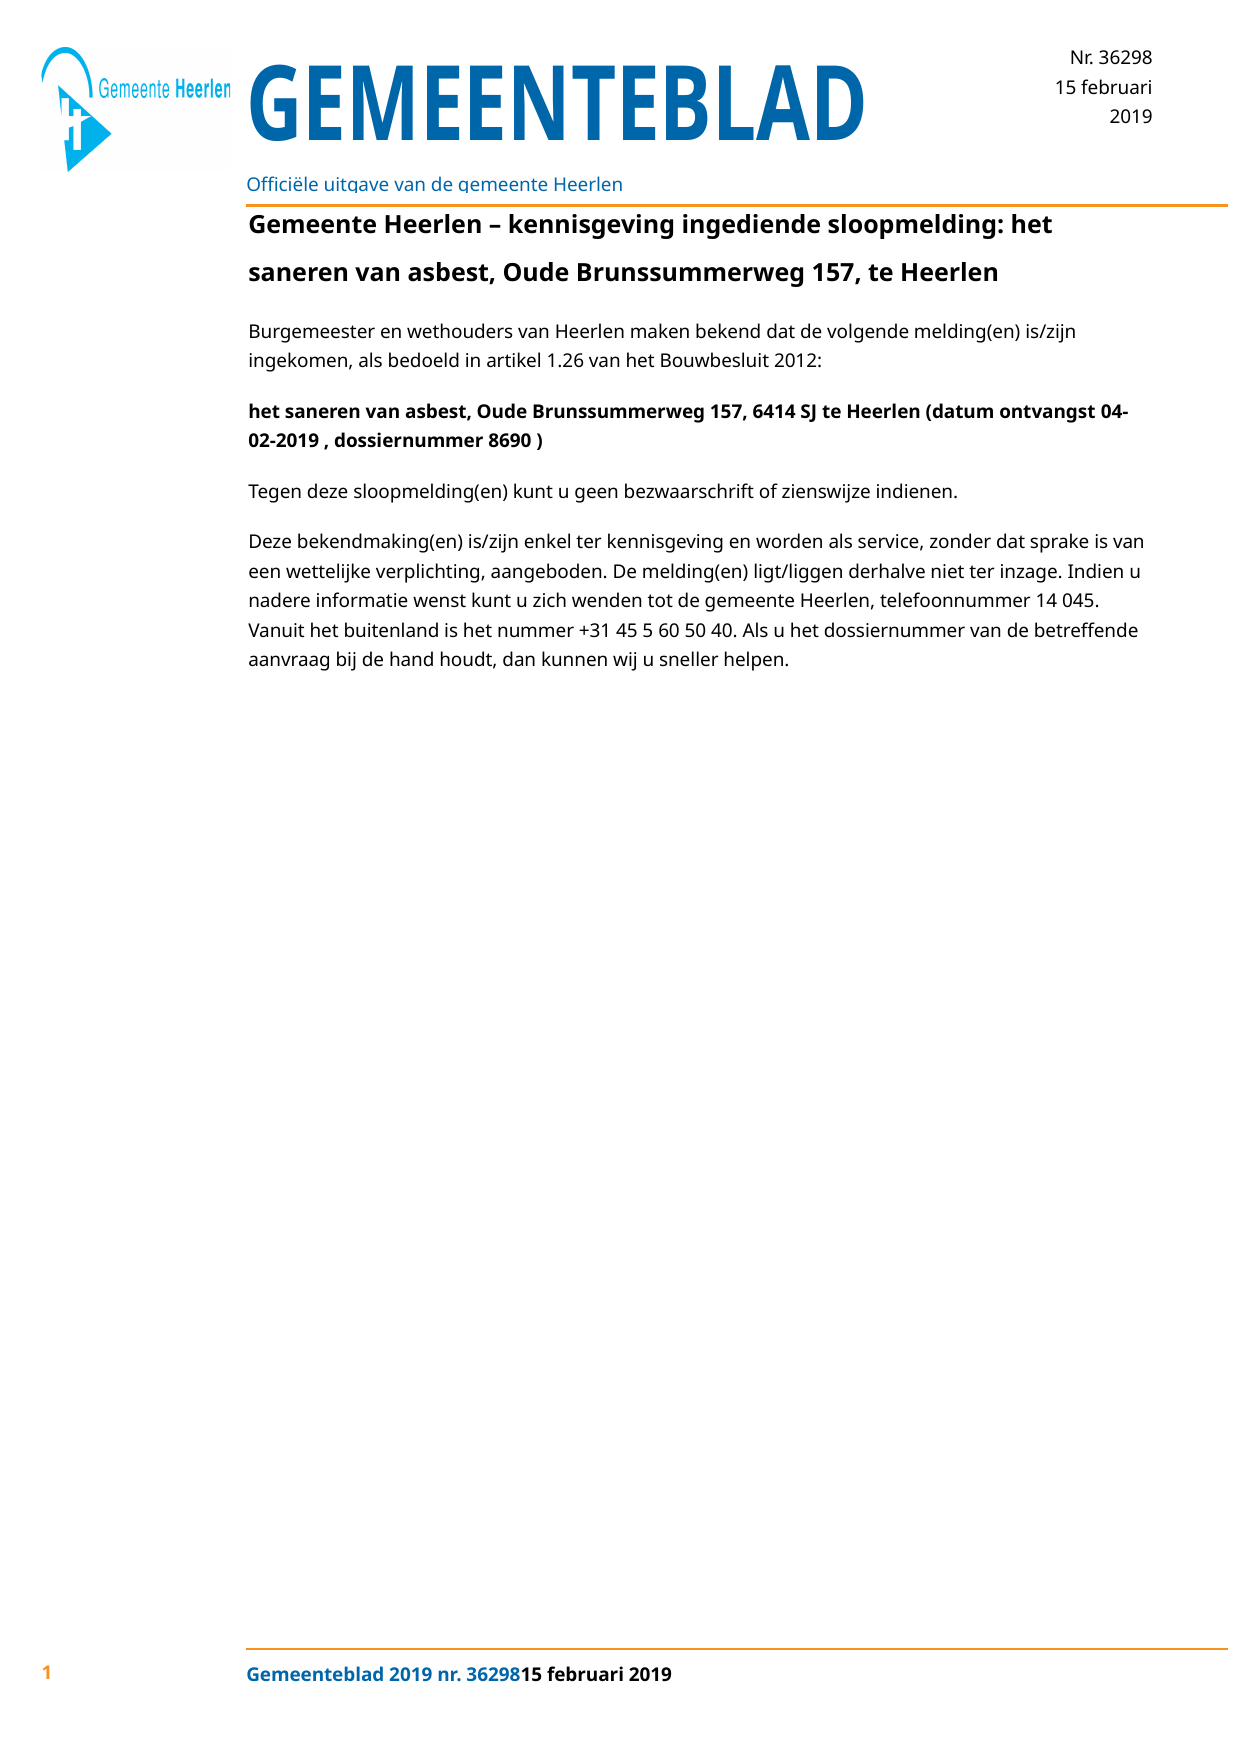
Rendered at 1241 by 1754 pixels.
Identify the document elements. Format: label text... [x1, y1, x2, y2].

text Deze bekendmaking(en) is/zijn enkel ter kennisgeving en worden als service, zonder dat sprake is van een wettelijke verplichting, aangeboden. De melding(en) ligt/liggen derhalve niet ter inzage. Indien u nadere informatie wenst kunt u zich wenden tot de gemeente Heerlen, telefoonnummer 14 045. Vanuit het buitenland is het nummer +31 45 5 60 50 40. Als u het dossiernummer van de betreffende aanvraag bij de hand houdt, dan kunnen wij u sneller helpen. [248, 528, 1152, 672]
picture [41, 47, 58, 70]
text Gemeente Heerlen – kennisgeving ingediende sloopmelding: het saneren van asbest, Oude Brunssummerweg 157, te Heerlen [248, 207, 1152, 288]
text het saneren van asbest, Oude Brunssummerweg 157, 6414 SJ te Heerlen (datum ontvangst 04-02-2019 , dossiernummer 8690 ) [248, 398, 1152, 453]
text Tegen deze sloopmelding(en) kunt u geen bezwaarschrift of zienswijze indienen. [248, 478, 1152, 504]
picture [41, 47, 231, 172]
text Burgemeester en wethouders van Heerlen maken bekend dat de volgende melding(en) is/zijn ingekomen, als bedoeld in artikel 1.26 van het Bouwbesluit 2012: [248, 318, 1152, 373]
